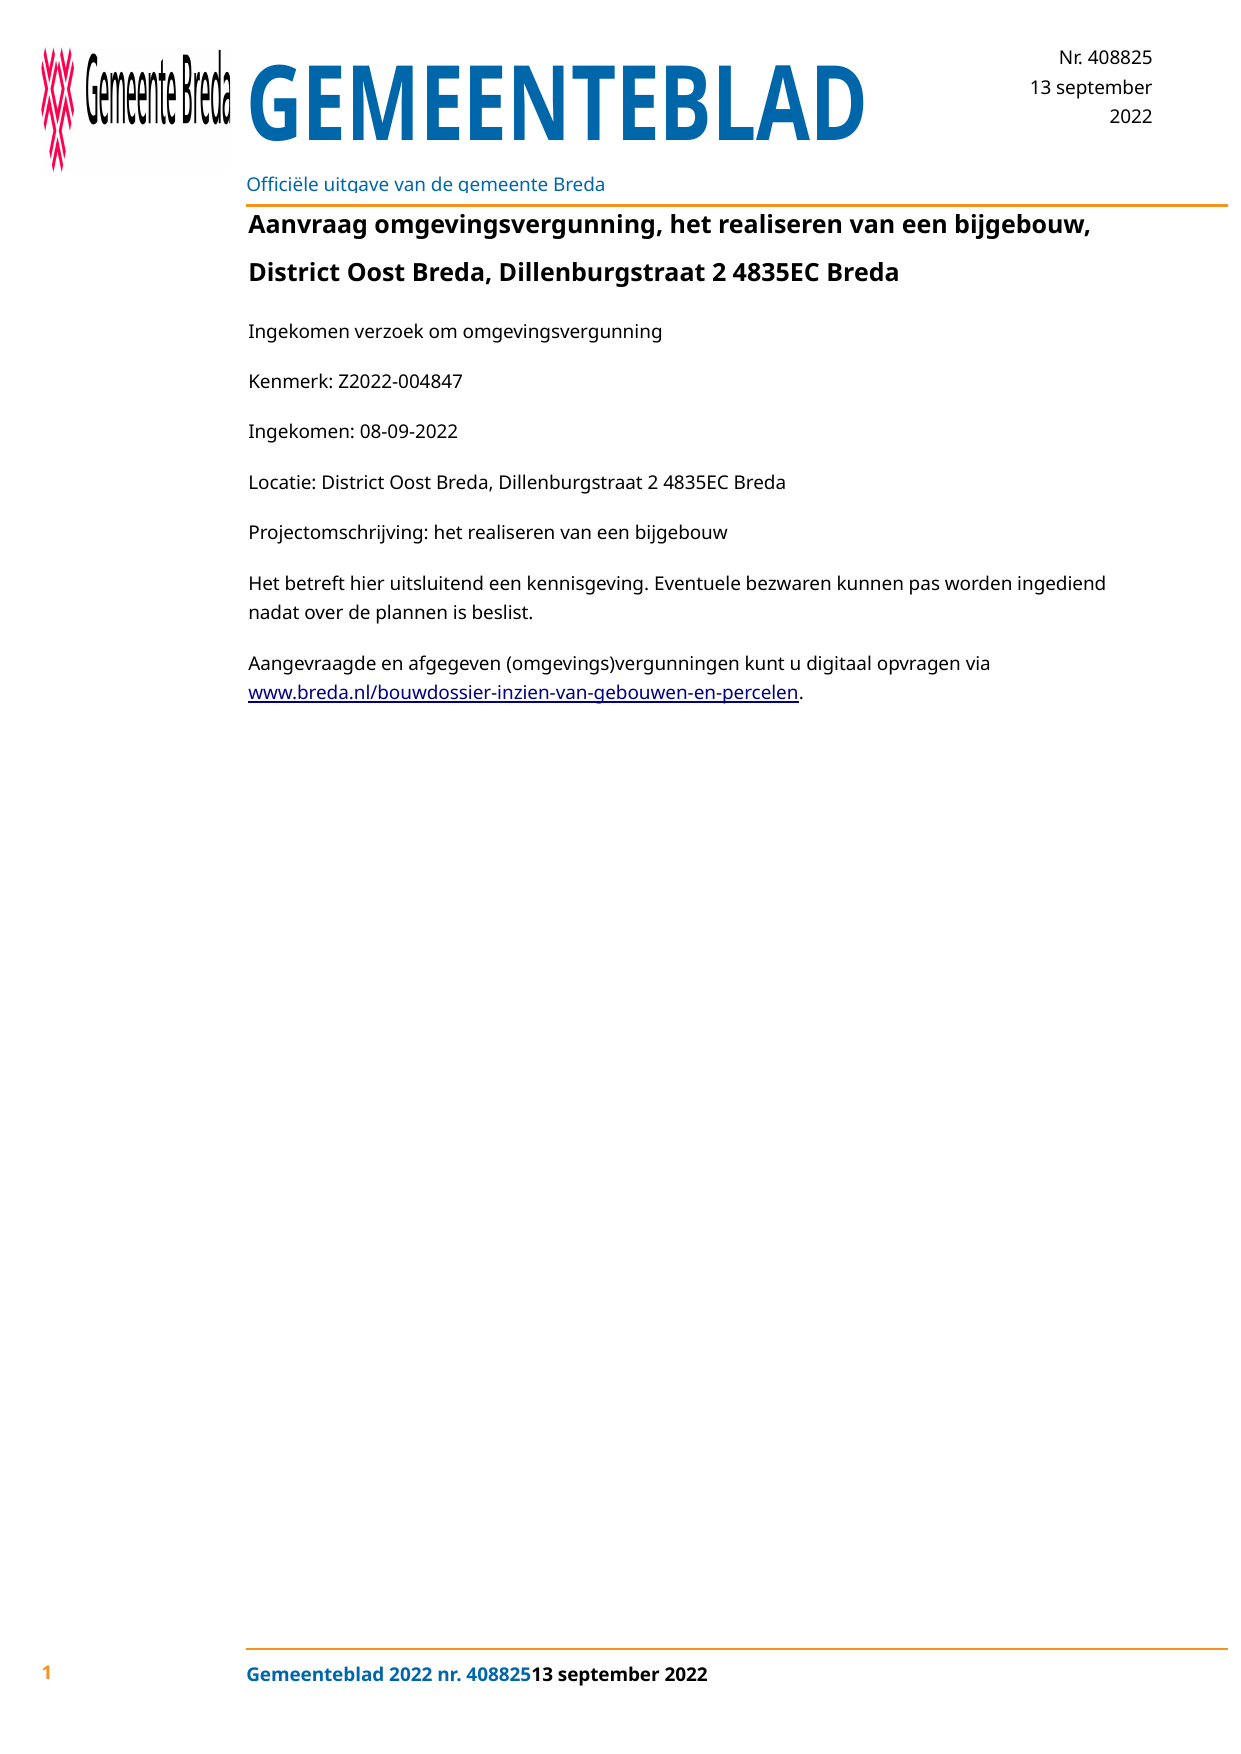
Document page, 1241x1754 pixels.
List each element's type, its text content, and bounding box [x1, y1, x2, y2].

text Kenmerk: Z2022-004847 [248, 368, 1152, 394]
text Projectomschrijving: het realiseren van een bijgebouw [248, 519, 1152, 545]
text Aangevraagde en afgegeven (omgevings)vergunningen kunt u digitaal opvragen via www.breda.nl/bouwdossier-inzien-van-gebouwen-en-percelen. [248, 650, 1152, 705]
picture [41, 47, 231, 172]
text Aanvraag omgevingsvergunning, het realiseren van een bijgebouw, District Oost Breda, Dillenburgstraat 2 4835EC Breda [248, 207, 1152, 288]
text Het betreft hier uitsluitend een kennisgeving. Eventuele bezwaren kunnen pas worden ingediend nadat over de plannen is beslist. [248, 570, 1152, 625]
text Ingekomen verzoek om omgevingsvergunning [248, 318, 1152, 344]
text Locatie: District Oost Breda, Dillenburgstraat 2 4835EC Breda [248, 469, 1152, 495]
text Ingekomen: 08-09-2022 [248, 419, 1152, 444]
